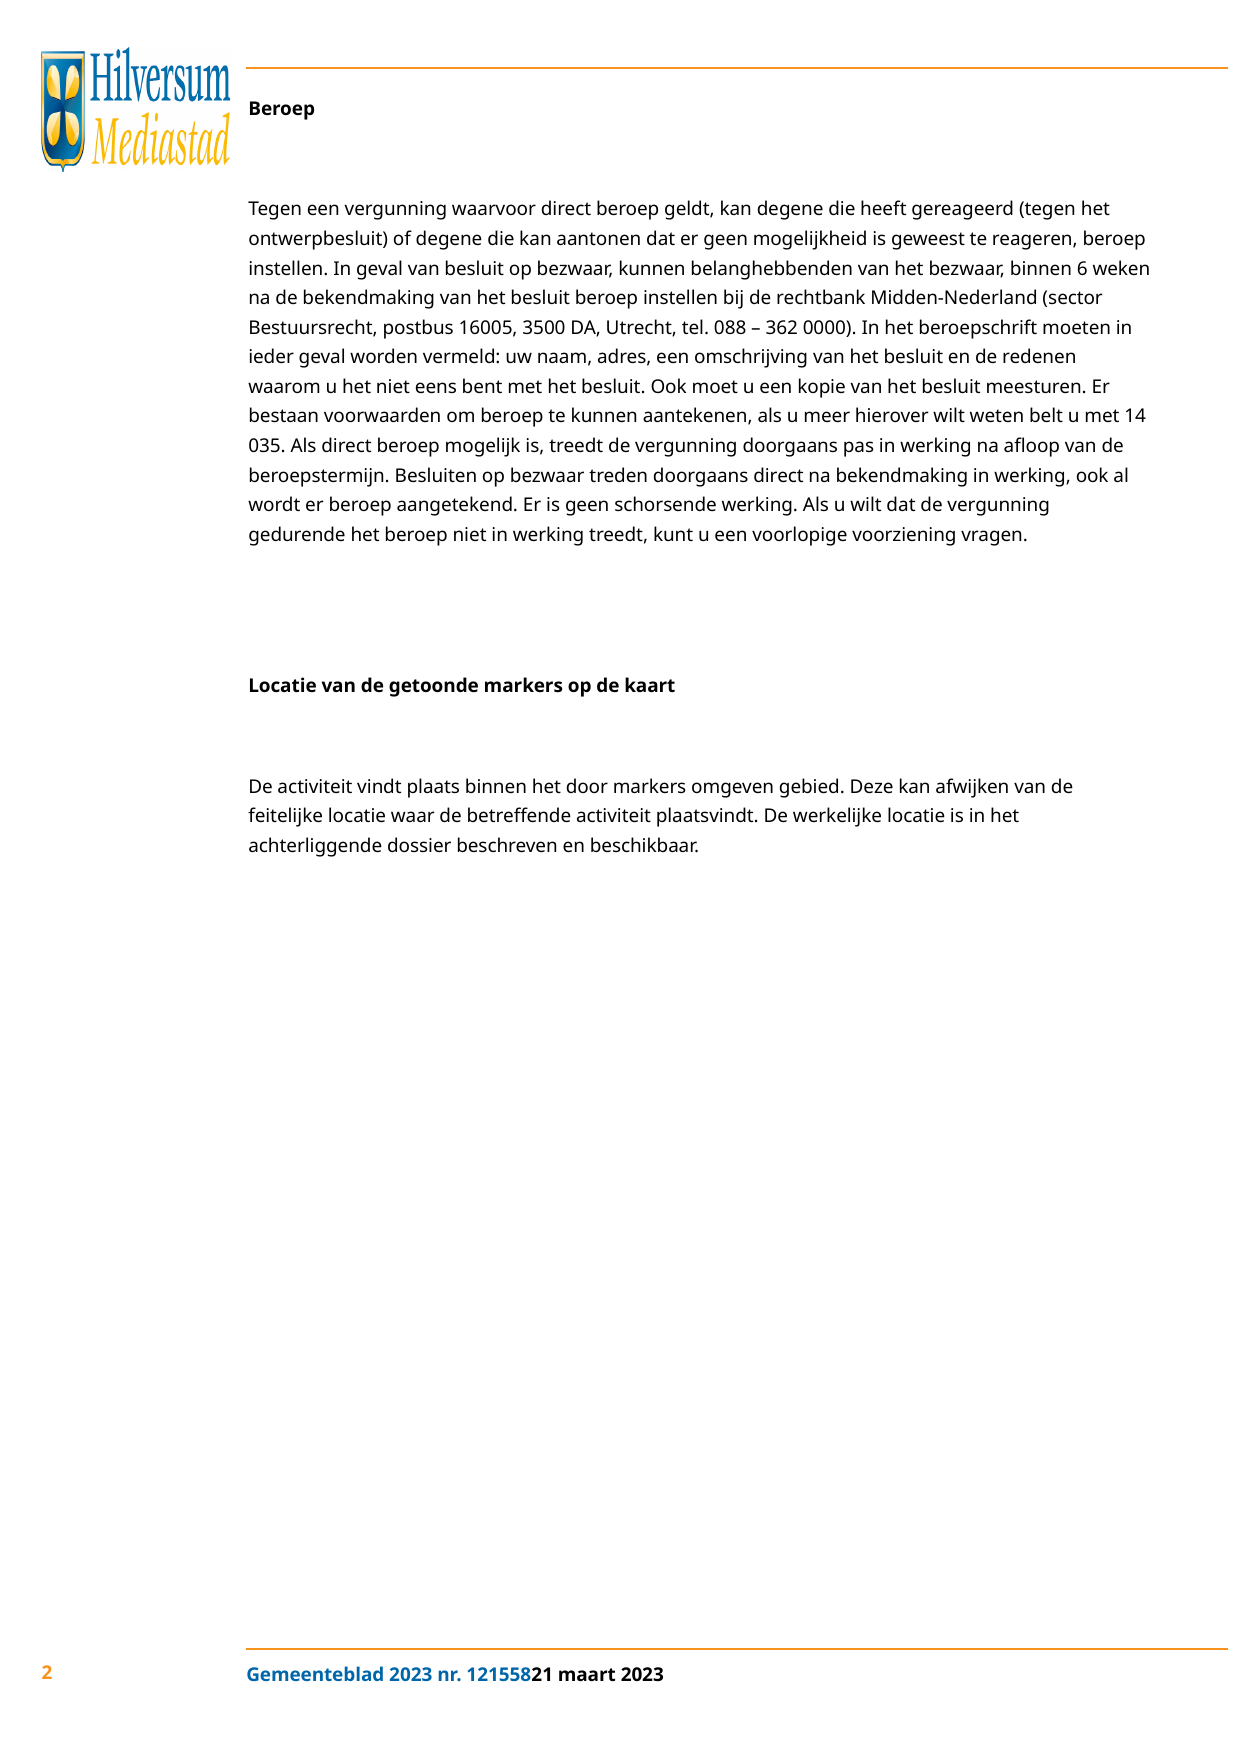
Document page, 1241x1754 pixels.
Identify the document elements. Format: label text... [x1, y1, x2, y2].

picture [41, 47, 231, 172]
text Tegen een vergunning waarvoor direct beroep geldt, kan degene die heeft gereageerd (tegen het ontwerpbesluit) of degene die kan aantonen dat er geen mogelijkheid is geweest te reageren, beroep instellen. In geval van besluit op bezwaar, kunnen belanghebbenden van het bezwaar, binnen 6 weken na de bekendmaking van het besluit beroep instellen bij de rechtbank Midden-Nederland (sector Bestuursrecht, postbus 16005, 3500 DA, Utrecht, tel. 088 – 362 0000). In het beroepschrift moeten in ieder geval worden vermeld: uw naam, adres, een omschrijving van het besluit en de redenen waarom u het niet eens bent met het besluit. Ook moet u een kopie van het besluit meesturen. Er bestaan voorwaarden om beroep te kunnen aantekenen, als u meer hierover wilt weten belt u met 14 035. Als direct beroep mogelijk is, treedt de vergunning doorgaans pas in werking na afloop van de beroepstermijn. Besluiten op bezwaar treden doorgaans direct na bekendmaking in werking, ook al wordt er beroep aangetekend. Er is geen schorsende werking. Als u wilt dat de vergunning gedurende het beroep niet in werking treedt, kunt u een voorlopige voorziening vragen. [248, 196, 1152, 547]
text De activiteit vindt plaats binnen het door markers omgeven gebied. Deze kan afwijken van de feitelijke locatie waar de betreffende activiteit plaatsvindt. De werkelijke locatie is in het achterliggende dossier beschreven en beschikbaar. [248, 773, 1152, 858]
text Beroep [248, 95, 1152, 121]
text Locatie van de getoonde markers op de kaart [248, 672, 1152, 698]
